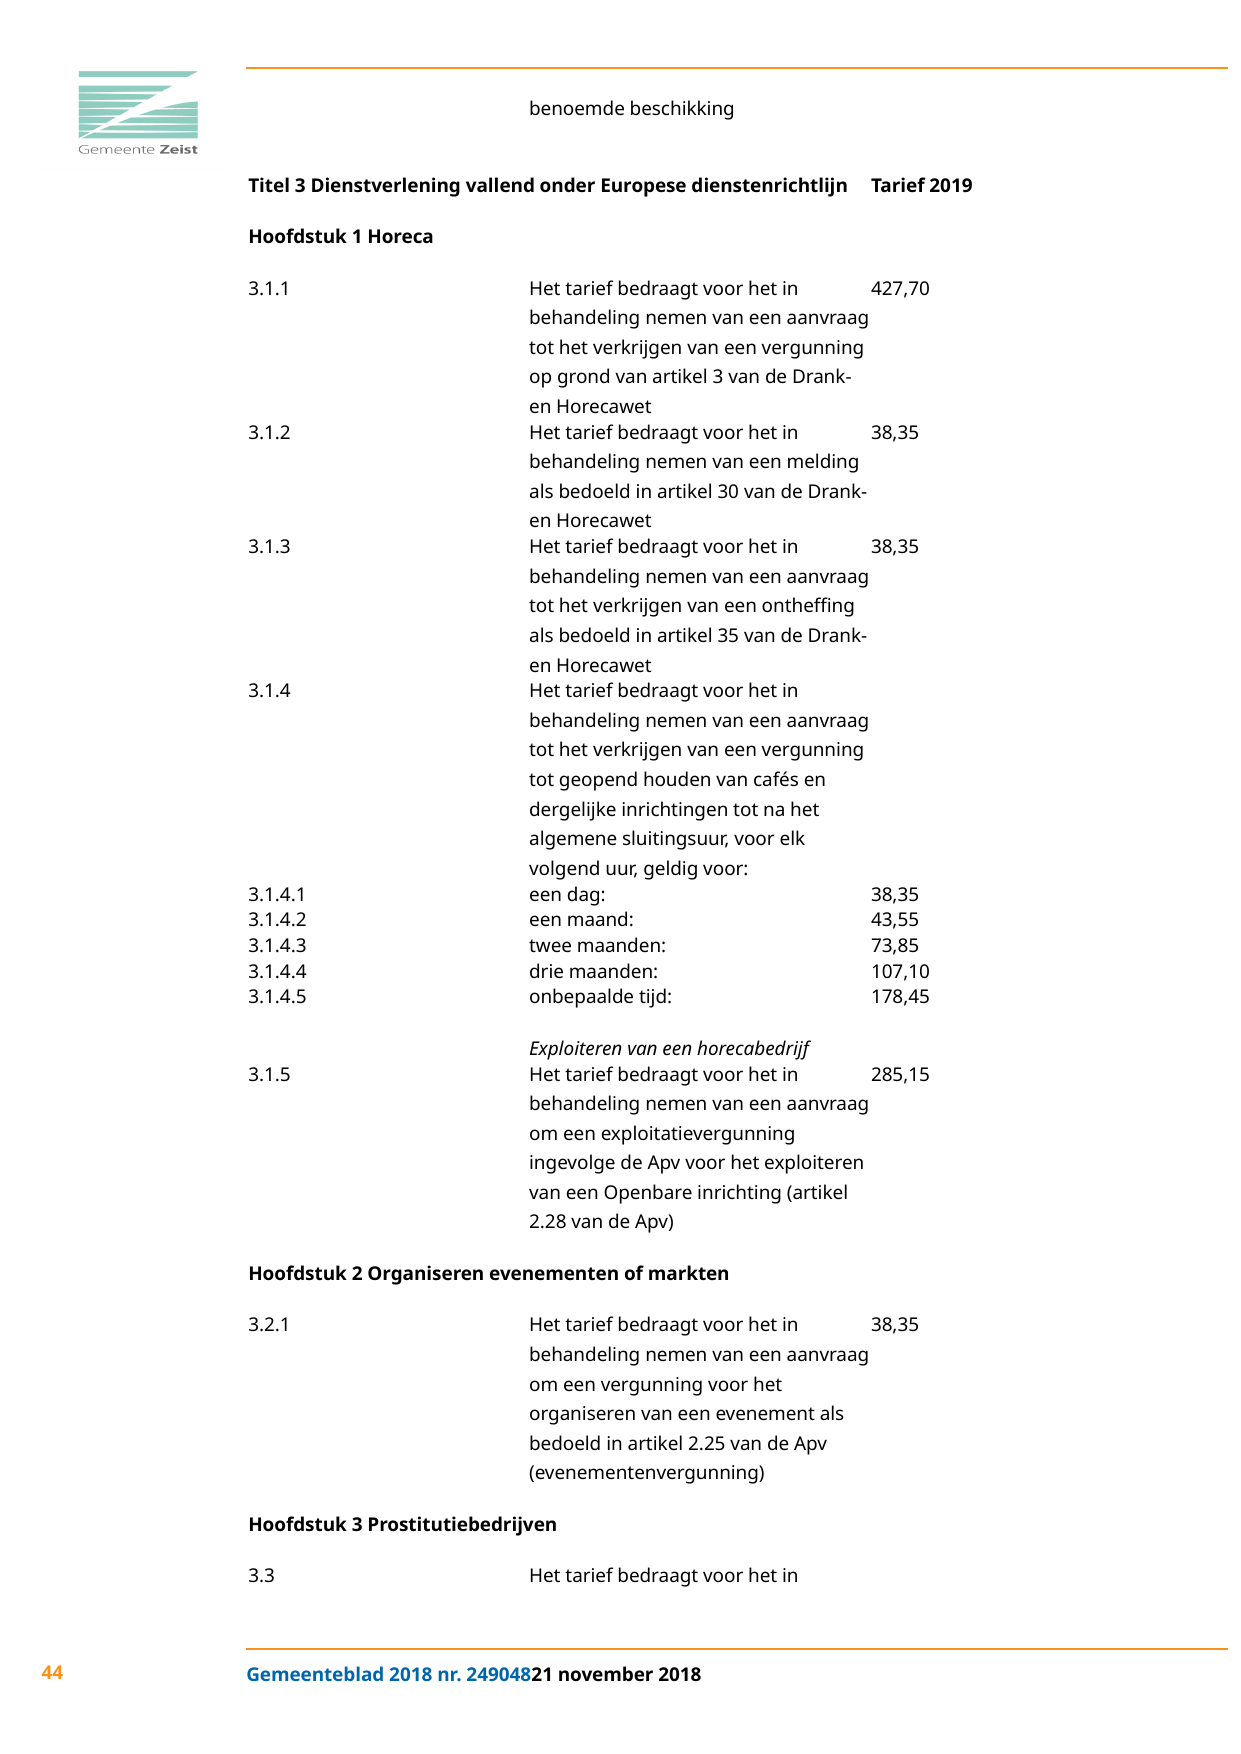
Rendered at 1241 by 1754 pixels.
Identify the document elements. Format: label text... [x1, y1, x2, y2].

table_cell Exploiteren van een horecabedrijf [529, 1035, 871, 1061]
table_cell Het tarief bedraagt voor het in behandeling nemen van een aanvraag tot het verkrijgen van een vergunning tot geopend houden van cafés en dergelijke inrichtingen tot na het algemene sluitingsuur, voor elk volgend uur, geldig voor: [529, 678, 871, 881]
table_cell 3.1.4.4 [248, 958, 529, 984]
table_cell 38,35 [871, 419, 1152, 533]
table_cell [871, 249, 1152, 275]
table_cell 3.1.4.2 [248, 906, 529, 932]
table_cell 38,35 [871, 534, 1152, 677]
table_cell [529, 1009, 871, 1035]
table_cell [871, 146, 1152, 172]
table_cell 3.1.4.3 [248, 932, 529, 958]
table_cell benoemde beschikking [529, 95, 871, 121]
table_cell [871, 95, 1152, 121]
table_cell [871, 678, 1152, 881]
table_cell [871, 1035, 1152, 1061]
table_cell [248, 95, 529, 121]
table_cell 285,15 [871, 1061, 1152, 1234]
table_cell [248, 1035, 529, 1061]
table_cell [871, 224, 1152, 249]
table_cell onbepaalde tijd: [529, 984, 871, 1009]
table_cell [529, 1286, 871, 1312]
table_cell [529, 1235, 871, 1260]
table_cell Het tarief bedraagt voor het in behandeling nemen van een aanvraag om een exploitatievergunning ingevolge de Apv voor het exploiteren van een Openbare inrichting (artikel 2.28 van de Apv) [529, 1061, 871, 1234]
table_cell Het tarief bedraagt voor het in behandeling nemen van een aanvraag tot het verkrijgen van een ontheffing als bedoeld in artikel 35 van de Drank- en Horecawet [529, 534, 871, 677]
table_cell 107,10 [871, 958, 1152, 984]
table_cell 3.1.5 [248, 1061, 529, 1234]
table_cell [871, 121, 1152, 146]
table_cell [248, 198, 529, 223]
table_cell Het tarief bedraagt voor het in behandeling nemen van een aanvraag om een vergunning voor het organiseren van een evenement als bedoeld in artikel 2.25 van de Apv (evenementenvergunning) [529, 1312, 871, 1485]
table_cell 43,55 [871, 906, 1152, 932]
table_cell 3.1.4.5 [248, 984, 529, 1009]
table_cell [529, 198, 871, 223]
table_cell [871, 1485, 1152, 1511]
table_cell Titel 3 Dienstverlening vallend onder Europese dienstenrichtlijn [248, 172, 871, 198]
table_cell 3.1.1 [248, 275, 529, 419]
table_cell [871, 1009, 1152, 1035]
table_cell twee maanden: [529, 932, 871, 958]
table_cell [871, 1286, 1152, 1312]
table_cell [248, 249, 529, 275]
table_cell [871, 1537, 1152, 1562]
table_cell Het tarief bedraagt voor het in behandeling nemen van een melding als bedoeld in artikel 30 van de Drank- en Horecawet [529, 419, 871, 533]
table_cell 3.1.4 [248, 678, 529, 881]
table_cell [248, 1537, 529, 1562]
table_cell Hoofdstuk 3 Prostitutiebedrijven [248, 1511, 1152, 1537]
table_cell 427,70 [871, 275, 1152, 419]
table_cell drie maanden: [529, 958, 871, 984]
table_cell [871, 1235, 1152, 1260]
table_cell een dag: [529, 881, 871, 906]
table_cell Het tarief bedraagt voor het in behandeling nemen van een aanvraag tot het verkrijgen van een vergunning op grond van artikel 3 van de Drank- en Horecawet [529, 275, 871, 419]
table_cell [871, 198, 1152, 223]
table_cell [248, 1009, 529, 1035]
table_cell 38,35 [871, 1312, 1152, 1485]
table_cell 3.1.2 [248, 419, 529, 533]
table_cell Tarief 2019 [871, 172, 1152, 198]
table_cell Hoofdstuk 2 Organiseren evenementen of markten [248, 1260, 1152, 1286]
table_cell 3.1.3 [248, 534, 529, 677]
table_cell 178,45 [871, 984, 1152, 1009]
table_cell 73,85 [871, 932, 1152, 958]
table_cell [529, 1537, 871, 1562]
table_cell 38,35 [871, 881, 1152, 906]
table_cell [871, 1563, 1152, 1588]
table_cell 3.2.1 [248, 1312, 529, 1485]
table_cell Het tarief bedraagt voor het in [529, 1563, 871, 1588]
table_cell [248, 1286, 529, 1312]
table_cell [529, 146, 871, 172]
table_cell [529, 1485, 871, 1511]
table_cell [248, 146, 529, 172]
table_cell Hoofdstuk 1 Horeca [248, 224, 871, 249]
table_cell [248, 1485, 529, 1511]
table_cell 3.1.4.1 [248, 881, 529, 906]
table_cell [529, 249, 871, 275]
table_cell een maand: [529, 906, 871, 932]
table_cell 3.3 [248, 1563, 529, 1588]
picture [41, 47, 231, 172]
table_cell [248, 121, 529, 146]
table_cell [529, 121, 871, 146]
table_cell [248, 1235, 529, 1260]
